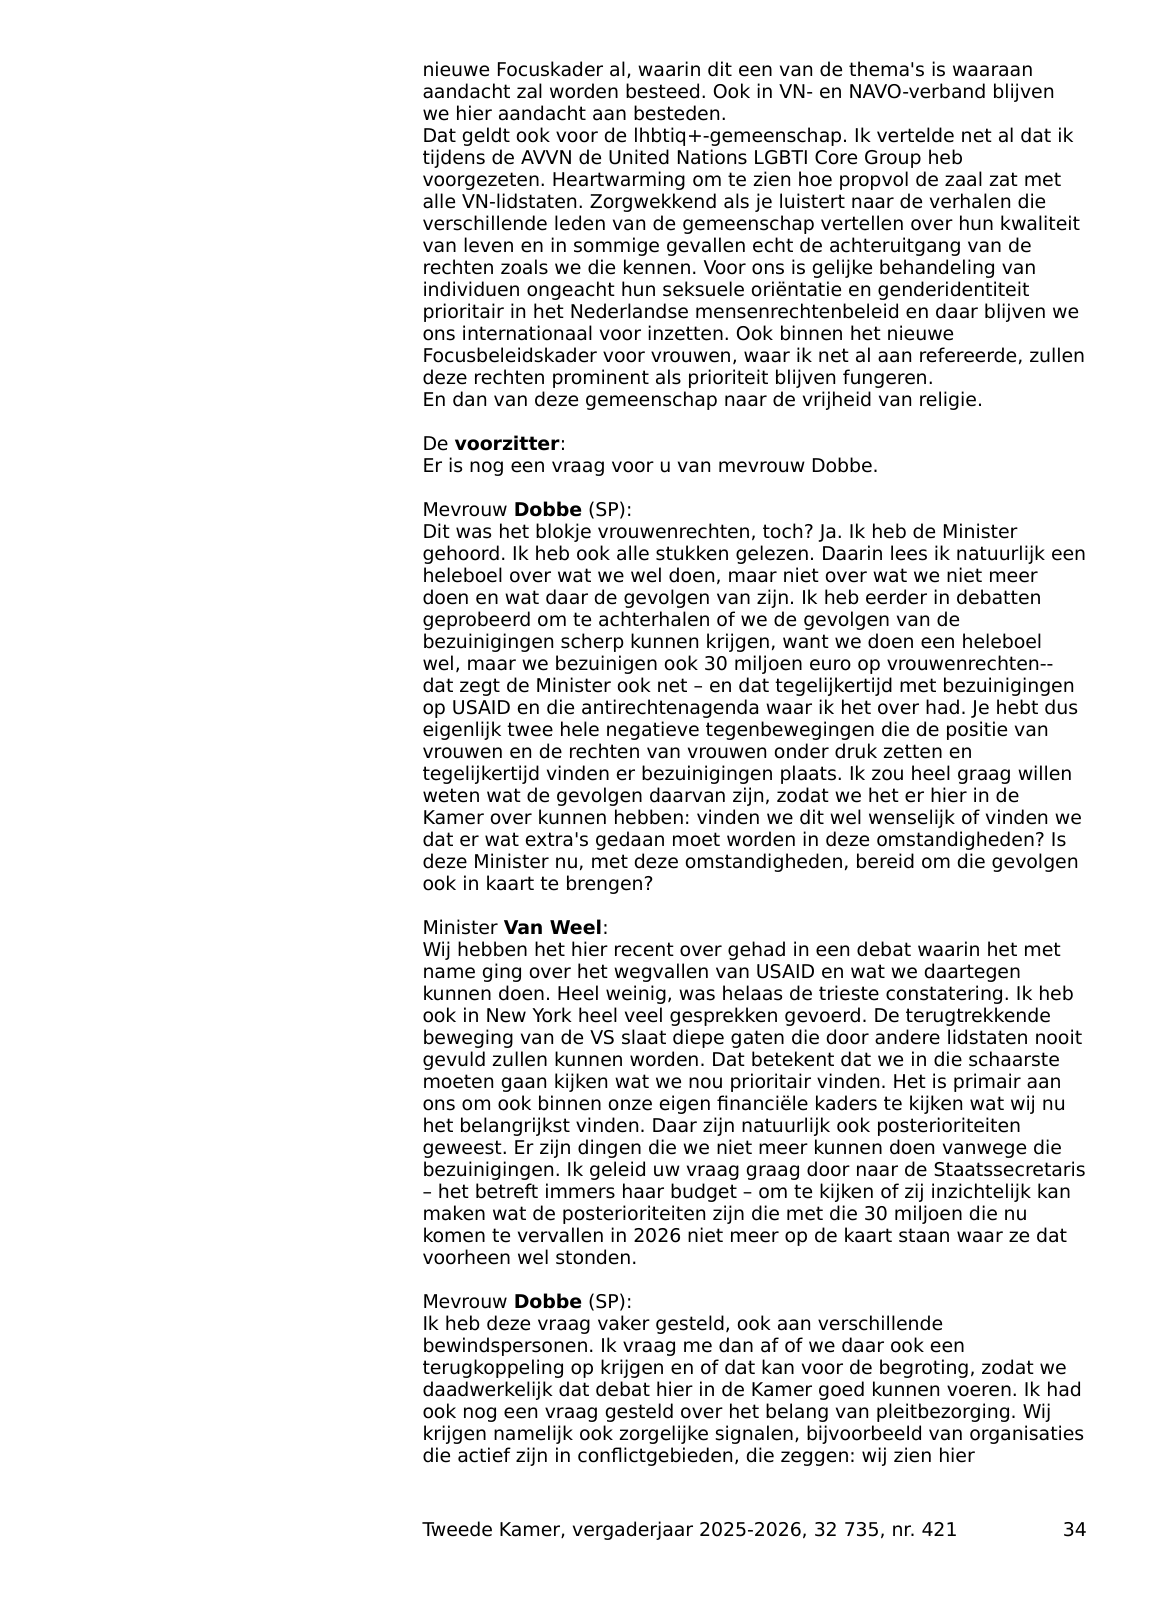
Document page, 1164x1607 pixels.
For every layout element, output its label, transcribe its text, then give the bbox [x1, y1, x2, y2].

text nieuwe Focuskader al, waarin dit een van de thema's is waaraan aandacht zal worden besteed. Ook in VN- en NAVO-verband blijven we hier aandacht aan besteden. [422, 59, 1087, 125]
text De voorzitter: [422, 433, 1087, 455]
text Mevrouw Dobbe (SP): [422, 499, 1087, 521]
text Minister Van Weel: [422, 917, 1087, 939]
text En dan van deze gemeenschap naar de vrijheid van religie. [422, 389, 1087, 411]
text Dat geldt ook voor de lhbtiq+-gemeenschap. Ik vertelde net al dat ik tijdens de AVVN de United Nations LGBTI Core Group heb voorgezeten. Heartwarming om te zien hoe propvol de zaal zat met alle VN-lidstaten. Zorgwekkend als je luistert naar de verhalen die verschillende leden van de gemeenschap vertellen over hun kwaliteit van leven en in sommige gevallen echt de achteruitgang van de rechten zoals we die kennen. Voor ons is gelijke behandeling van individuen ongeacht hun seksuele oriëntatie en genderidentiteit prioritair in het Nederlandse mensenrechtenbeleid en daar blijven we ons internationaal voor inzetten. Ook binnen het nieuwe Focusbeleidskader voor vrouwen, waar ik net al aan refereerde, zullen deze rechten prominent als prioriteit blijven fungeren. [422, 125, 1087, 389]
text Er is nog een vraag voor u van mevrouw Dobbe. [422, 455, 1087, 477]
text Ik heb deze vraag vaker gesteld, ook aan verschillende bewindspersonen. Ik vraag me dan af of we daar ook een terugkoppeling op krijgen en of dat kan voor de begroting, zodat we daadwerkelijk dat debat hier in de Kamer goed kunnen voeren. Ik had ook nog een vraag gesteld over het belang van pleitbezorging. Wij krijgen namelijk ook zorgelijke signalen, bijvoorbeeld van organisaties die actief zijn in conflictgebieden, die zeggen: wij zien hier [422, 1313, 1087, 1467]
text Dit was het blokje vrouwenrechten, toch? Ja. Ik heb de Minister gehoord. Ik heb ook alle stukken gelezen. Daarin lees ik natuurlijk een heleboel over wat we wel doen, maar niet over wat we niet meer doen en wat daar de gevolgen van zijn. Ik heb eerder in debatten geprobeerd om te achterhalen of we de gevolgen van de bezuinigingen scherp kunnen krijgen, want we doen een heleboel wel, maar we bezuinigen ook 30 miljoen euro op vrouwenrechten-- dat zegt de Minister ook net – en dat tegelijkertijd met bezuinigingen op USAID en die antirechtenagenda waar ik het over had. Je hebt dus eigenlijk twee hele negatieve tegenbewegingen die de positie van vrouwen en de rechten van vrouwen onder druk zetten en tegelijkertijd vinden er bezuinigingen plaats. Ik zou heel graag willen weten wat de gevolgen daarvan zijn, zodat we het er hier in de Kamer over kunnen hebben: vinden we dit wel wenselijk of vinden we dat er wat extra's gedaan moet worden in deze omstandigheden? Is deze Minister nu, met deze omstandigheden, bereid om die gevolgen ook in kaart te brengen? [422, 521, 1087, 895]
text Mevrouw Dobbe (SP): [422, 1291, 1087, 1313]
text Wij hebben het hier recent over gehad in een debat waarin het met name ging over het wegvallen van USAID en wat we daartegen kunnen doen. Heel weinig, was helaas de trieste constatering. Ik heb ook in New York heel veel gesprekken gevoerd. De terugtrekkende beweging van de VS slaat diepe gaten die door andere lidstaten nooit gevuld zullen kunnen worden. Dat betekent dat we in die schaarste moeten gaan kijken wat we nou prioritair vinden. Het is primair aan ons om ook binnen onze eigen financiële kaders te kijken wat wij nu het belangrijkst vinden. Daar zijn natuurlijk ook posterioriteiten geweest. Er zijn dingen die we niet meer kunnen doen vanwege die bezuinigingen. Ik geleid uw vraag graag door naar de Staatssecretaris – het betreft immers haar budget – om te kijken of zij inzichtelijk kan maken wat de posterioriteiten zijn die met die 30 miljoen die nu komen te vervallen in 2026 niet meer op de kaart staan waar ze dat voorheen wel stonden. [422, 939, 1087, 1268]
